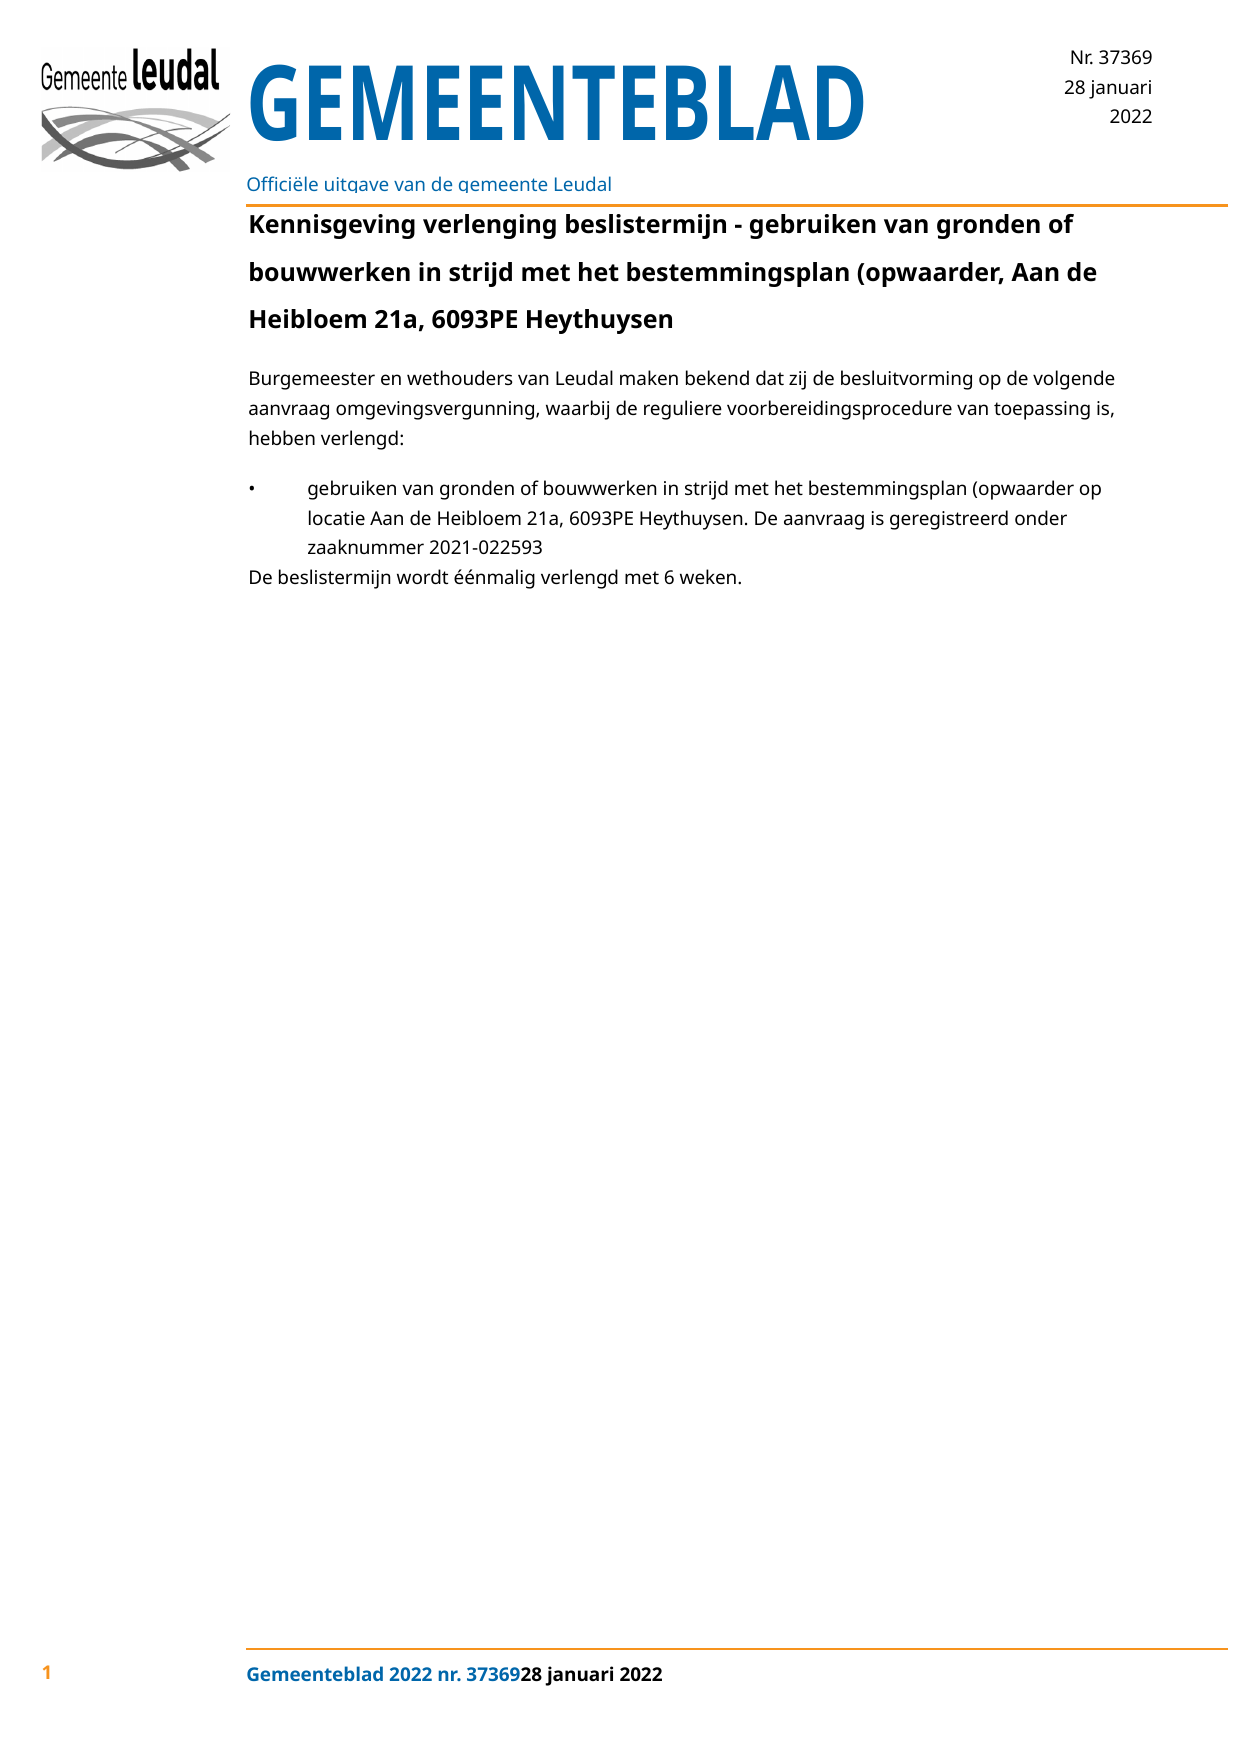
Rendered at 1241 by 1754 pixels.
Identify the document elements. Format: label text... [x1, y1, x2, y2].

text Burgemeester en wethouders van Leudal maken bekend dat zij de besluitvorming op de volgende aanvraag omgevingsvergunning, waarbij de reguliere voorbereidingsprocedure van toepassing is, hebben verlengd: [248, 366, 1152, 450]
text Kennisgeving verlenging beslistermijn - gebruiken van gronden of bouwwerken in strijd met het bestemmingsplan (opwaarder, Aan de Heibloem 21a, 6093PE Heythuysen [248, 207, 1152, 336]
list gebruiken van gronden of bouwwerken in strijd met het bestemmingsplan (opwaarder op locatie Aan de Heibloem 21a, 6093PE Heythuysen. De aanvraag is geregistreerd onder zaaknummer 2021-022593 [248, 475, 1152, 560]
text De beslistermijn wordt éénmalig verlengd met 6 weken. [248, 564, 1152, 589]
picture [41, 47, 231, 172]
